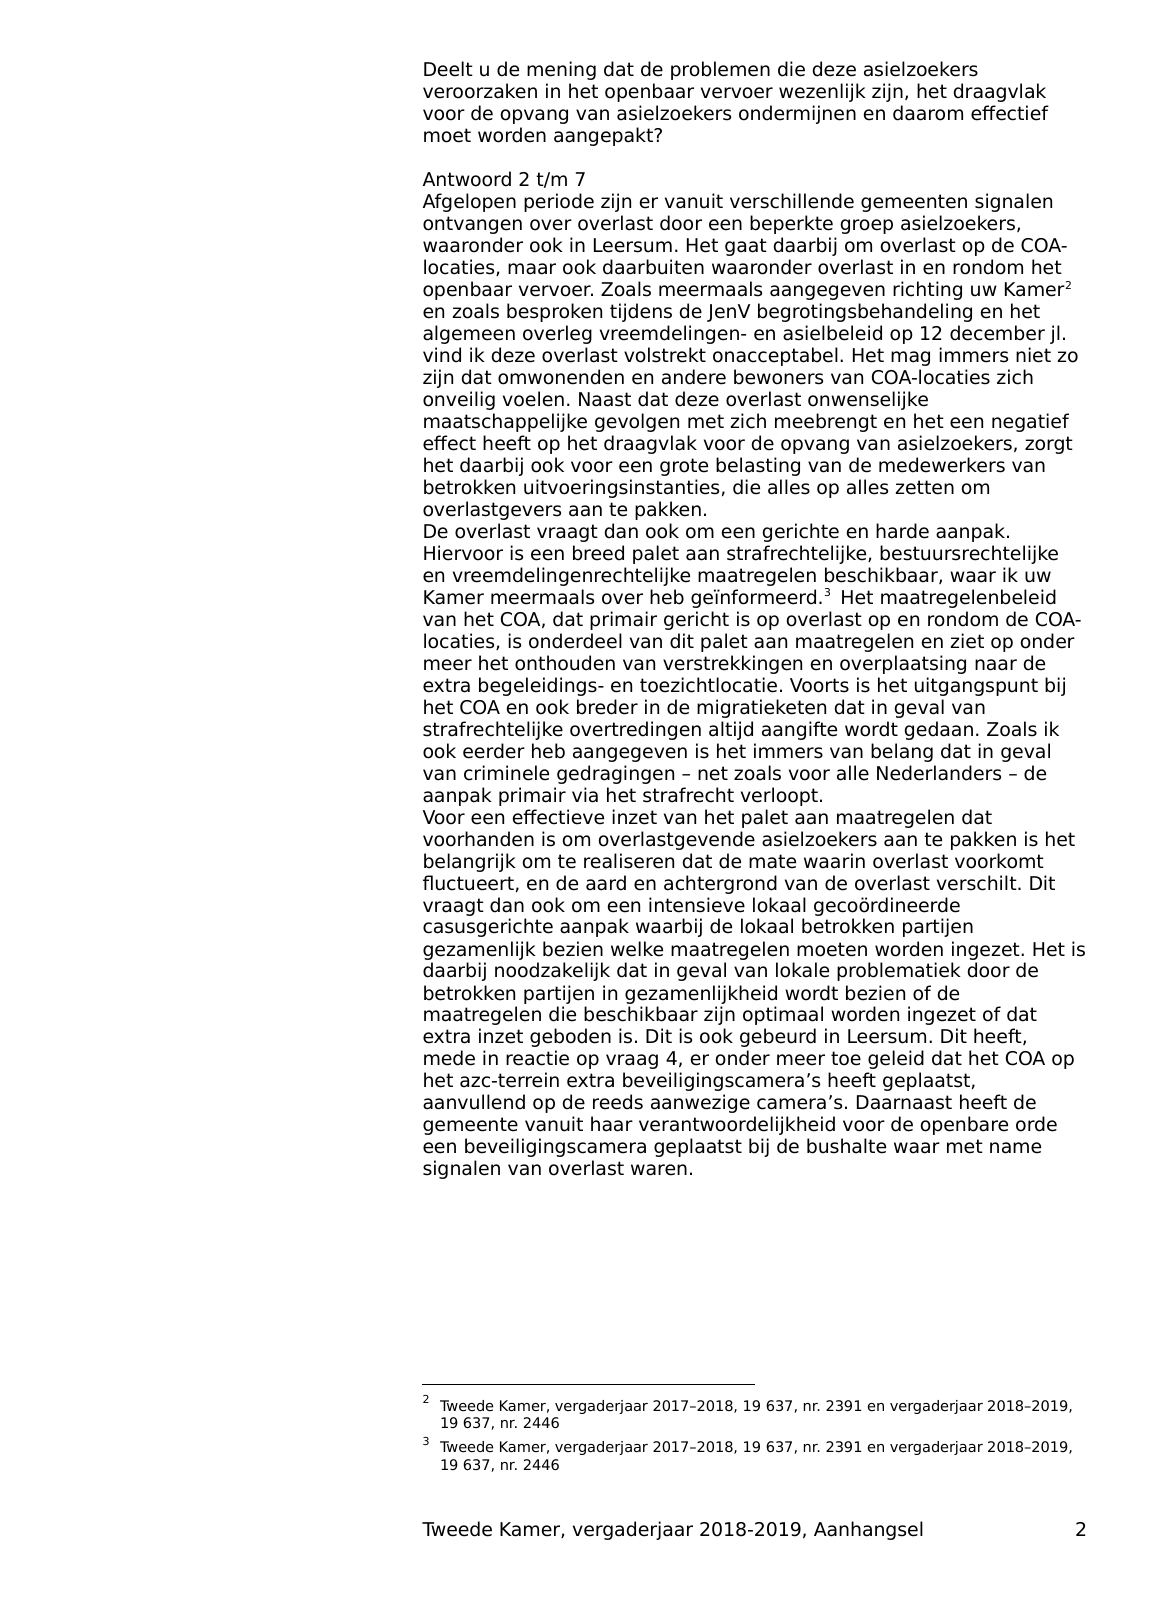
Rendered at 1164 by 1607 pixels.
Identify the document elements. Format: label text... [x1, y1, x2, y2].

text Voor een effectieve inzet van het palet aan maatregelen dat voorhanden is om overlastgevende asielzoekers aan te pakken is het belangrijk om te realiseren dat de mate waarin overlast voorkomt fluctueert, en de aard en achtergrond van de overlast verschilt. Dit vraagt dan ook om een intensieve lokaal gecoördineerde casusgerichte aanpak waarbij de lokaal betrokken partijen gezamenlijk bezien welke maatregelen moeten worden ingezet. Het is daarbij noodzakelijk dat in geval van lokale problematiek door de betrokken partijen in gezamenlijkheid wordt bezien of de maatregelen die beschikbaar zijn optimaal worden ingezet of dat extra inzet geboden is. Dit is ook gebeurd in Leersum. Dit heeft, mede in reactie op vraag 4, er onder meer toe geleid dat het COA op het azc-terrein extra beveiligingscamera’s heeft geplaatst, aanvullend op de reeds aanwezige camera’s. Daarnaast heeft de gemeente vanuit haar verantwoordelijkheid voor de openbare orde een beveiligingscamera geplaatst bij de bushalte waar met name signalen van overlast waren. [422, 807, 1087, 1180]
text De overlast vraagt dan ook om een gerichte en harde aanpak. Hiervoor is een breed palet aan strafrechtelijke, bestuursrechtelijke en vreemdelingenrechtelijke maatregelen beschikbaar, waar ik uw Kamer meermaals over heb geïnformeerd. Het maatregelenbeleid van het COA, dat primair gericht is op overlast op en rondom de COA-locaties, is onderdeel van dit palet aan maatregelen en ziet op onder meer het onthouden van verstrekkingen en overplaatsing naar de extra begeleidings- en toezichtlocatie. Voorts is het uitgangspunt bij het COA en ook breder in de migratieketen dat in geval van strafrechtelijke overtredingen altijd aangifte wordt gedaan. Zoals ik ook eerder heb aangegeven is het immers van belang dat in geval van criminele gedragingen – net zoals voor alle Nederlanders – de aanpak primair via het strafrecht verloopt. [422, 521, 1087, 807]
text Tweede Kamer, vergaderjaar 2017–2018, 19 637, nr. 2391 en vergaderjaar 2018–2019, 19 637, nr. 2446 [422, 1435, 1087, 1474]
text Deelt u de mening dat de problemen die deze asielzoekers veroorzaken in het openbaar vervoer wezenlijk zijn, het draagvlak voor de opvang van asielzoekers ondermijnen en daarom effectief moet worden aangepakt? [422, 59, 1087, 147]
text Tweede Kamer, vergaderjaar 2017–2018, 19 637, nr. 2391 en vergaderjaar 2018–2019, 19 637, nr. 2446 [422, 1393, 1087, 1432]
text Afgelopen periode zijn er vanuit verschillende gemeenten signalen ontvangen over overlast door een beperkte groep asielzoekers, waaronder ook in Leersum. Het gaat daarbij om overlast op de COA-locaties, maar ook daarbuiten waaronder overlast in en rondom het openbaar vervoer. Zoals meermaals aangegeven richting uw Kamer en zoals besproken tijdens de JenV begrotingsbehandeling en het algemeen overleg vreemdelingen- en asielbeleid op 12 december jl. vind ik deze overlast volstrekt onacceptabel. Het mag immers niet zo zijn dat omwonenden en andere bewoners van COA-locaties zich onveilig voelen. Naast dat deze overlast onwenselijke maatschappelijke gevolgen met zich meebrengt en het een negatief effect heeft op het draagvlak voor de opvang van asielzoekers, zorgt het daarbij ook voor een grote belasting van de medewerkers van betrokken uitvoeringsinstanties, die alles op alles zetten om overlastgevers aan te pakken. [422, 191, 1087, 521]
text Antwoord 2 t/m 7 [422, 169, 1087, 191]
